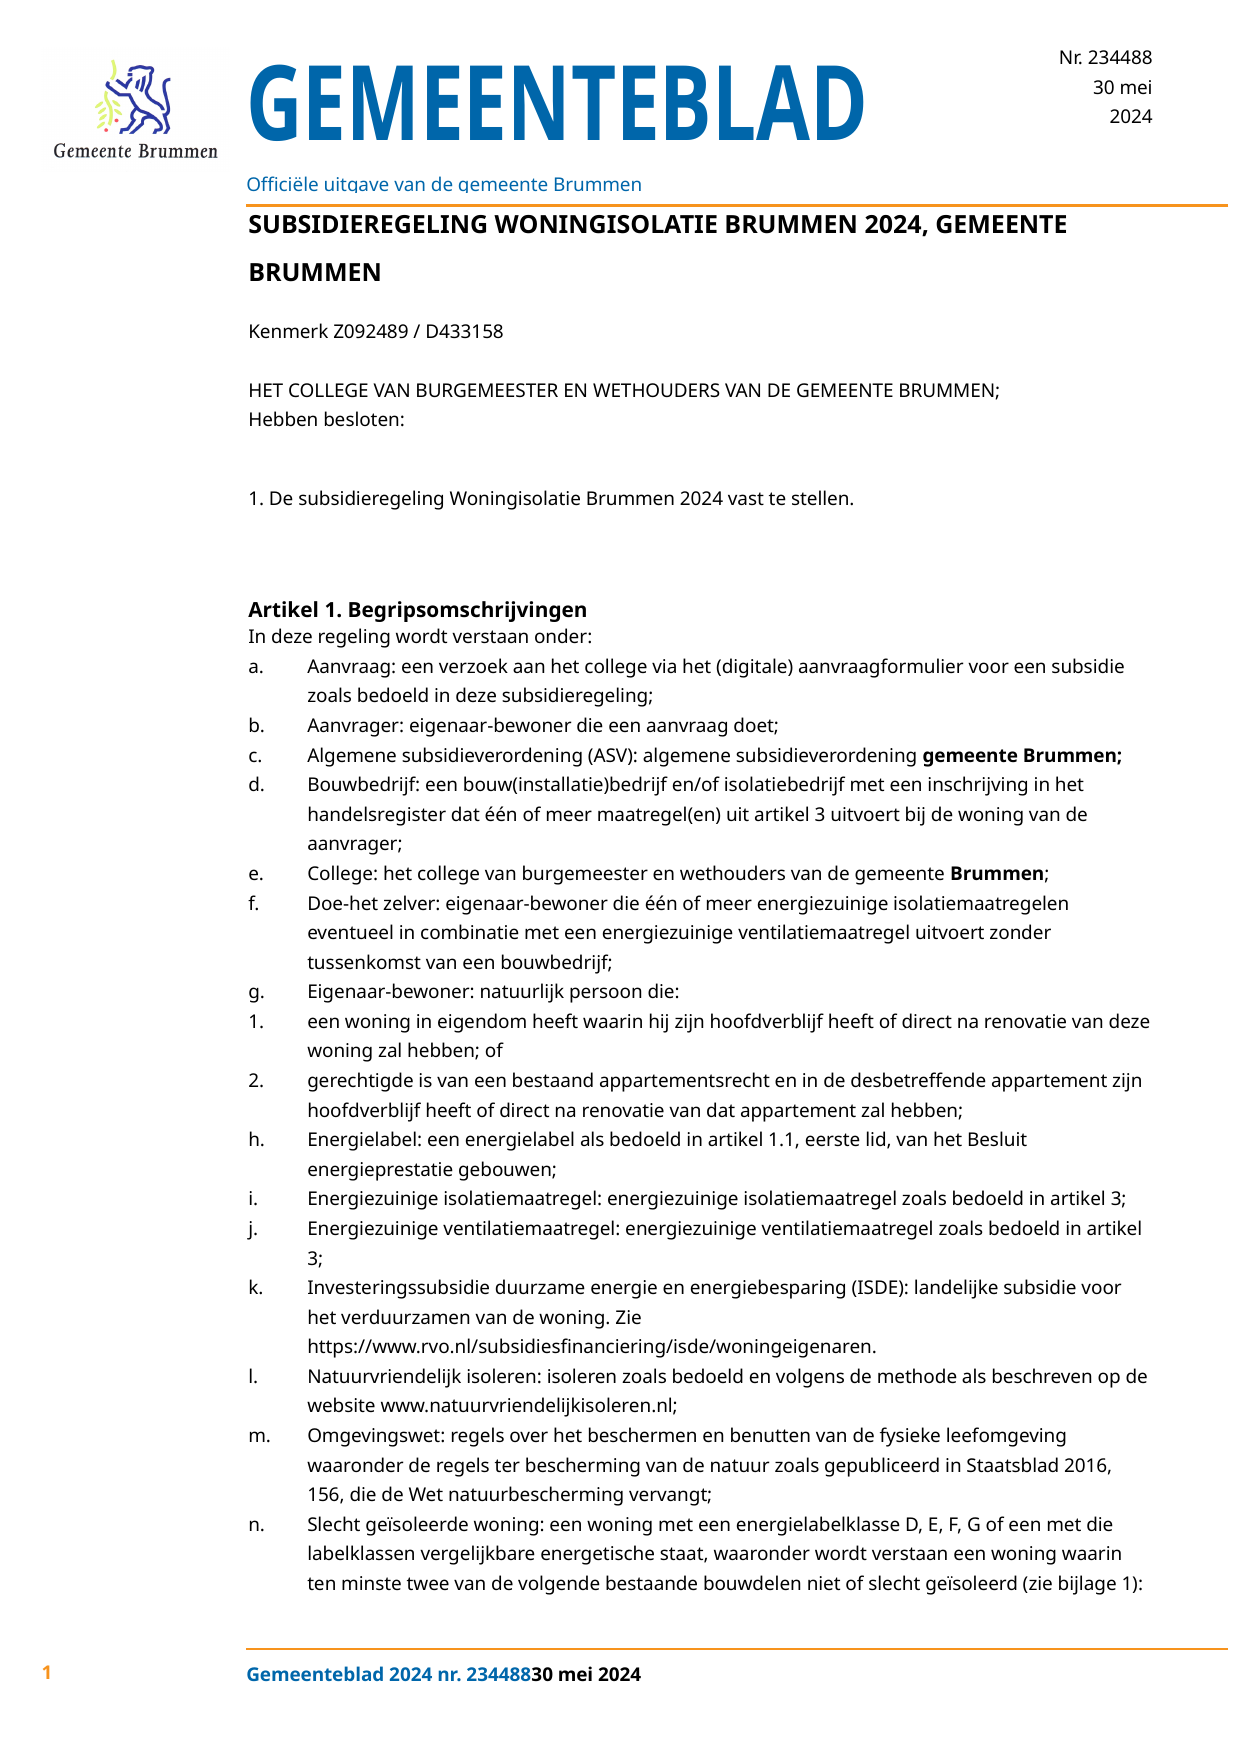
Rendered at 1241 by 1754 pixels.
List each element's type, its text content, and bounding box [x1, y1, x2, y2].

list Aanvrager: eigenaar-bewoner die een aanvraag doet; [248, 712, 1152, 738]
list Energiezuinige isolatiemaatregel: energiezuinige isolatiemaatregel zoals bedoeld in artikel 3; [248, 1186, 1152, 1211]
list Algemene subsidieverordening (ASV): algemene subsidieverordening gemeente Brummen; [248, 742, 1152, 768]
list Aanvraag: een verzoek aan het college via het (digitale) aanvraagformulier voor een subsidie zoals bedoeld in deze subsidieregeling; [248, 653, 1152, 708]
text Hebben besloten: [248, 407, 1152, 432]
list Natuurvriendelijk isoleren: isoleren zoals bedoeld en volgens de methode als beschreven op de website www.natuurvriendelijkisoleren.nl; [248, 1363, 1152, 1418]
list gerechtigde is van een bestaand appartementsrecht en in de desbetreffende appartement zijn hoofdverblijf heeft of direct na renovatie van dat appartement zal hebben; [248, 1067, 1152, 1123]
list Omgevingswet: regels over het beschermen en benutten van de fysieke leefomgeving waaronder de regels ter bescherming van de natuur zoals gepubliceerd in Staatsblad 2016, 156, die de Wet natuurbescherming vervangt; [248, 1422, 1152, 1507]
text 1. De subsidieregeling Woningisolatie Brummen 2024 vast te stellen. [248, 486, 1152, 511]
list Eigenaar-bewoner: natuurlijk persoon die: [248, 978, 1152, 1004]
text HET COLLEGE VAN BURGEMEESTER EN WETHOUDERS VAN DE GEMEENTE BRUMMEN; [248, 377, 1152, 403]
text SUBSIDIEREGELING WONINGISOLATIE BRUMMEN 2024, GEMEENTE BRUMMEN [248, 207, 1152, 288]
list Energielabel: een energielabel als bedoeld in artikel 1.1, eerste lid, van het Besluit energieprestatie gebouwen; [248, 1126, 1152, 1182]
list Energiezuinige ventilatiemaatregel: energiezuinige ventilatiemaatregel zoals bedoeld in artikel 3; [248, 1215, 1152, 1271]
list College: het college van burgemeester en wethouders van de gemeente Brummen; [248, 860, 1152, 886]
list Doe-het zelver: eigenaar-bewoner die één of meer energiezuinige isolatiemaatregelen eventueel in combinatie met een energiezuinige ventilatiemaatregel uitvoert zonder tussenkomst van een bouwbedrijf; [248, 890, 1152, 975]
list Investeringssubsidie duurzame energie en energiebesparing (ISDE): landelijke subsidie voor het verduurzamen van de woning. Zie https://www.rvo.nl/subsidiesfinanciering/isde/woningeigenaren. [248, 1274, 1152, 1359]
text Artikel 1. Begripsomschrijvingen [248, 595, 1152, 623]
list Bouwbedrijf: een bouw(installatie)bedrijf en/of isolatiebedrijf met een inschrijving in het handelsregister dat één of meer maatregel(en) uit artikel 3 uitvoert bij de woning van de aanvrager; [248, 771, 1152, 856]
list een woning in eigendom heeft waarin hij zijn hoofdverblijf heeft of direct na renovatie van deze woning zal hebben; of [248, 1008, 1152, 1063]
text Kenmerk Z092489 / D433158 [248, 318, 1152, 344]
text In deze regeling wordt verstaan onder: [248, 623, 1152, 649]
picture [41, 47, 231, 172]
list Slecht geïsoleerde woning: een woning met een energielabelklasse D, E, F, G of een met die labelklassen vergelijkbare energetische staat, waaronder wordt verstaan een woning waarin ten minste twee van de volgende bestaande bouwdelen niet of slecht geïsoleerd (zie bijlage 1): [248, 1511, 1152, 1596]
